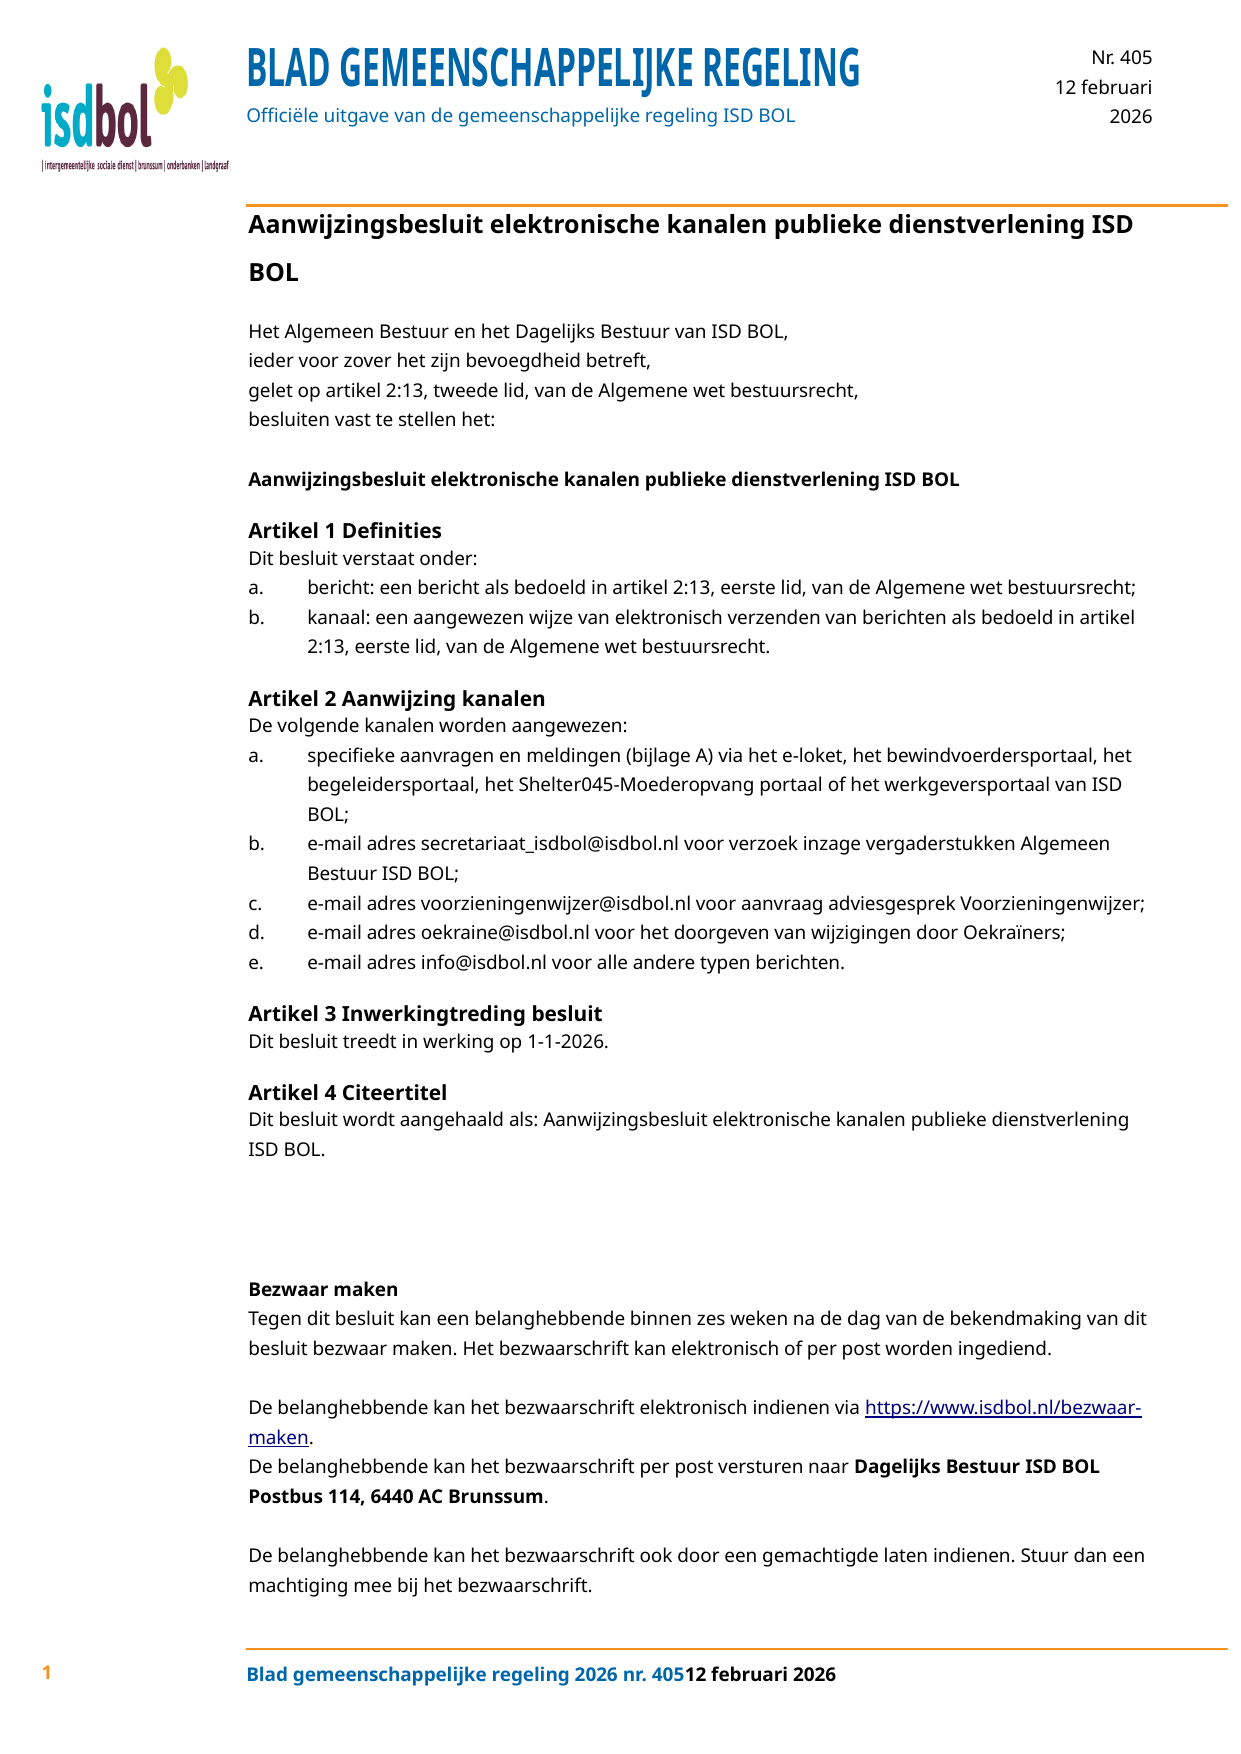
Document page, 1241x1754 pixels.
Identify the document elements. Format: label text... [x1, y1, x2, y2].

text Artikel 3 Inwerkingtreding besluit [248, 999, 1152, 1028]
text Artikel 4 Citeertitel [248, 1078, 1152, 1107]
text Tegen dit besluit kan een belanghebbende binnen zes weken na de dag van de bekendmaking van dit besluit bezwaar maken. Het bezwaarschrift kan elektronisch of per post worden ingediend. [248, 1306, 1152, 1361]
list e-mail adres oekraine@isdbol.nl voor het doorgeven van wijzigingen door Oekraïners; [248, 919, 1152, 945]
text Artikel 1 Definities [248, 516, 1152, 545]
text De volgende kanalen worden aangewezen: [248, 712, 1152, 738]
text ieder voor zover het zijn bevoegdheid betreft, [248, 347, 1152, 373]
text Bezwaar maken [248, 1276, 1152, 1302]
picture [41, 47, 231, 172]
text Aanwijzingsbesluit elektronische kanalen publieke dienstverlening ISD BOL [248, 207, 1152, 288]
list specifieke aanvragen en meldingen (bijlage A) via het e-loket, het bewindvoerdersportaal, het begeleidersportaal, het Shelter045-Moederopvang portaal of het werkgeversportaal van ISD BOL; [248, 742, 1152, 827]
text Artikel 2 Aanwijzing kanalen [248, 684, 1152, 712]
list e-mail adres voorzieningenwijzer@isdbol.nl voor aanvraag adviesgesprek Voorzieningenwijzer; [248, 890, 1152, 916]
text De belanghebbende kan het bezwaarschrift per post versturen naar Dagelijks Bestuur ISD BOL [248, 1453, 1152, 1479]
list bericht: een bericht als bedoeld in artikel 2:13, eerste lid, van de Algemene wet bestuursrecht; [248, 574, 1152, 600]
text Dit besluit treedt in werking op 1-1-2026. [248, 1028, 1152, 1053]
text gelet op artikel 2:13, tweede lid, van de Algemene wet bestuursrecht, [248, 377, 1152, 403]
text Postbus 114, 6440 AC Brunssum. [248, 1483, 1152, 1509]
text De belanghebbende kan het bezwaarschrift elektronisch indienen via https://www.isdbol.nl/bezwaar-maken. [248, 1394, 1152, 1450]
text Aanwijzingsbesluit elektronische kanalen publieke dienstverlening ISD BOL [248, 466, 1152, 492]
text Dit besluit verstaat onder: [248, 545, 1152, 570]
text De belanghebbende kan het bezwaarschrift ook door een gemachtigde laten indienen. Stuur dan een machtiging mee bij het bezwaarschrift. [248, 1542, 1152, 1598]
list e-mail adres secretariaat_isdbol@isdbol.nl voor verzoek inzage vergaderstukken Algemeen Bestuur ISD BOL; [248, 831, 1152, 886]
text besluiten vast te stellen het: [248, 407, 1152, 432]
list e-mail adres info@isdbol.nl voor alle andere typen berichten. [248, 949, 1152, 975]
list kanaal: een aangewezen wijze van elektronisch verzenden van berichten als bedoeld in artikel 2:13, eerste lid, van de Algemene wet bestuursrecht. [248, 604, 1152, 659]
text Dit besluit wordt aangehaald als: Aanwijzingsbesluit elektronische kanalen publieke dienstverlening ISD BOL. [248, 1107, 1152, 1162]
text Het Algemeen Bestuur en het Dagelijks Bestuur van ISD BOL, [248, 318, 1152, 344]
